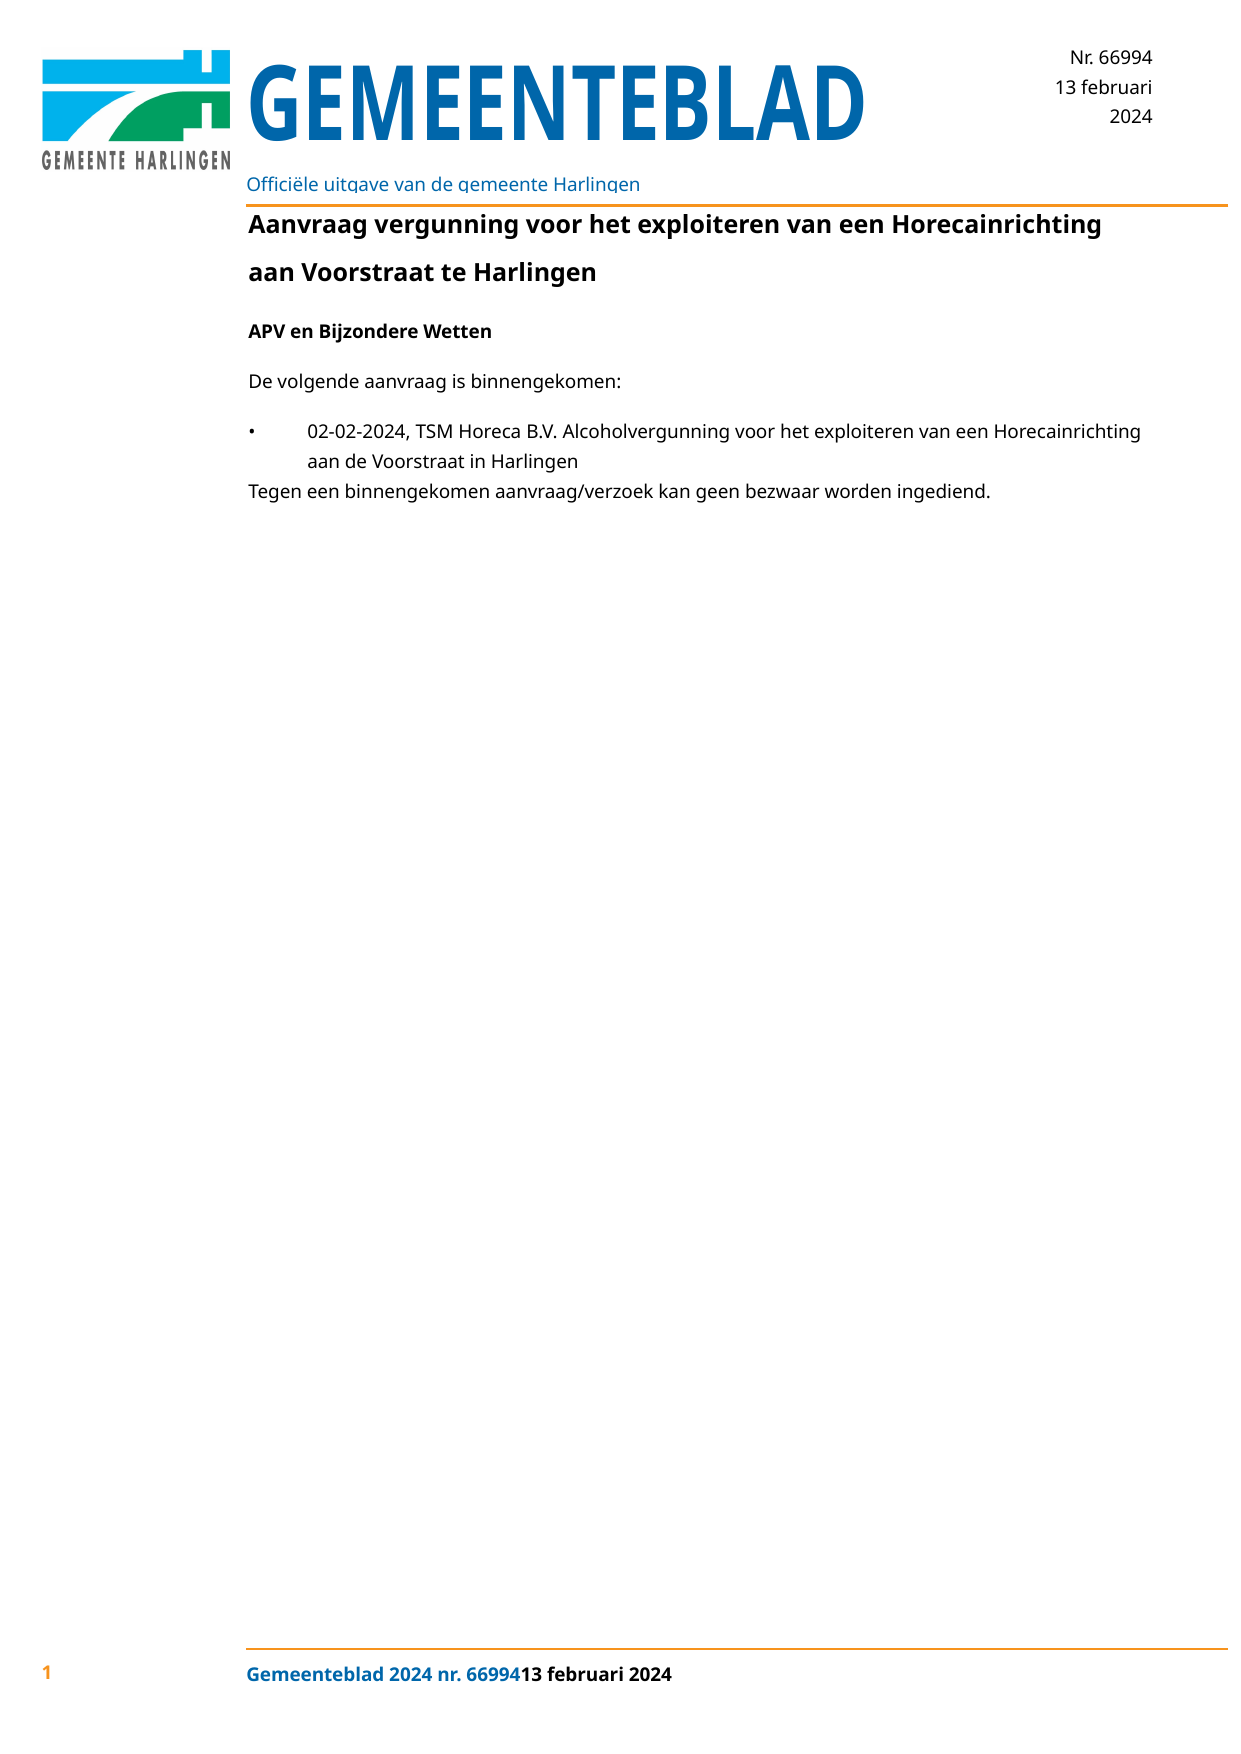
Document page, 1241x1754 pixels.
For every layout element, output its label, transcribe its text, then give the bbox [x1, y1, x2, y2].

text Aanvraag vergunning voor het exploiteren van een Horecainrichting aan Voorstraat te Harlingen [248, 207, 1152, 288]
text Tegen een binnengekomen aanvraag/verzoek kan geen bezwaar worden ingediend. [248, 478, 1152, 504]
text De volgende aanvraag is binnengekomen: [248, 368, 1152, 394]
text APV en Bijzondere Wetten [248, 318, 1152, 344]
list 02-02-2024, TSM Horeca B.V. Alcoholvergunning voor het exploiteren van een Horecainrichting aan de Voorstraat in Harlingen [248, 419, 1152, 474]
picture [41, 47, 231, 172]
